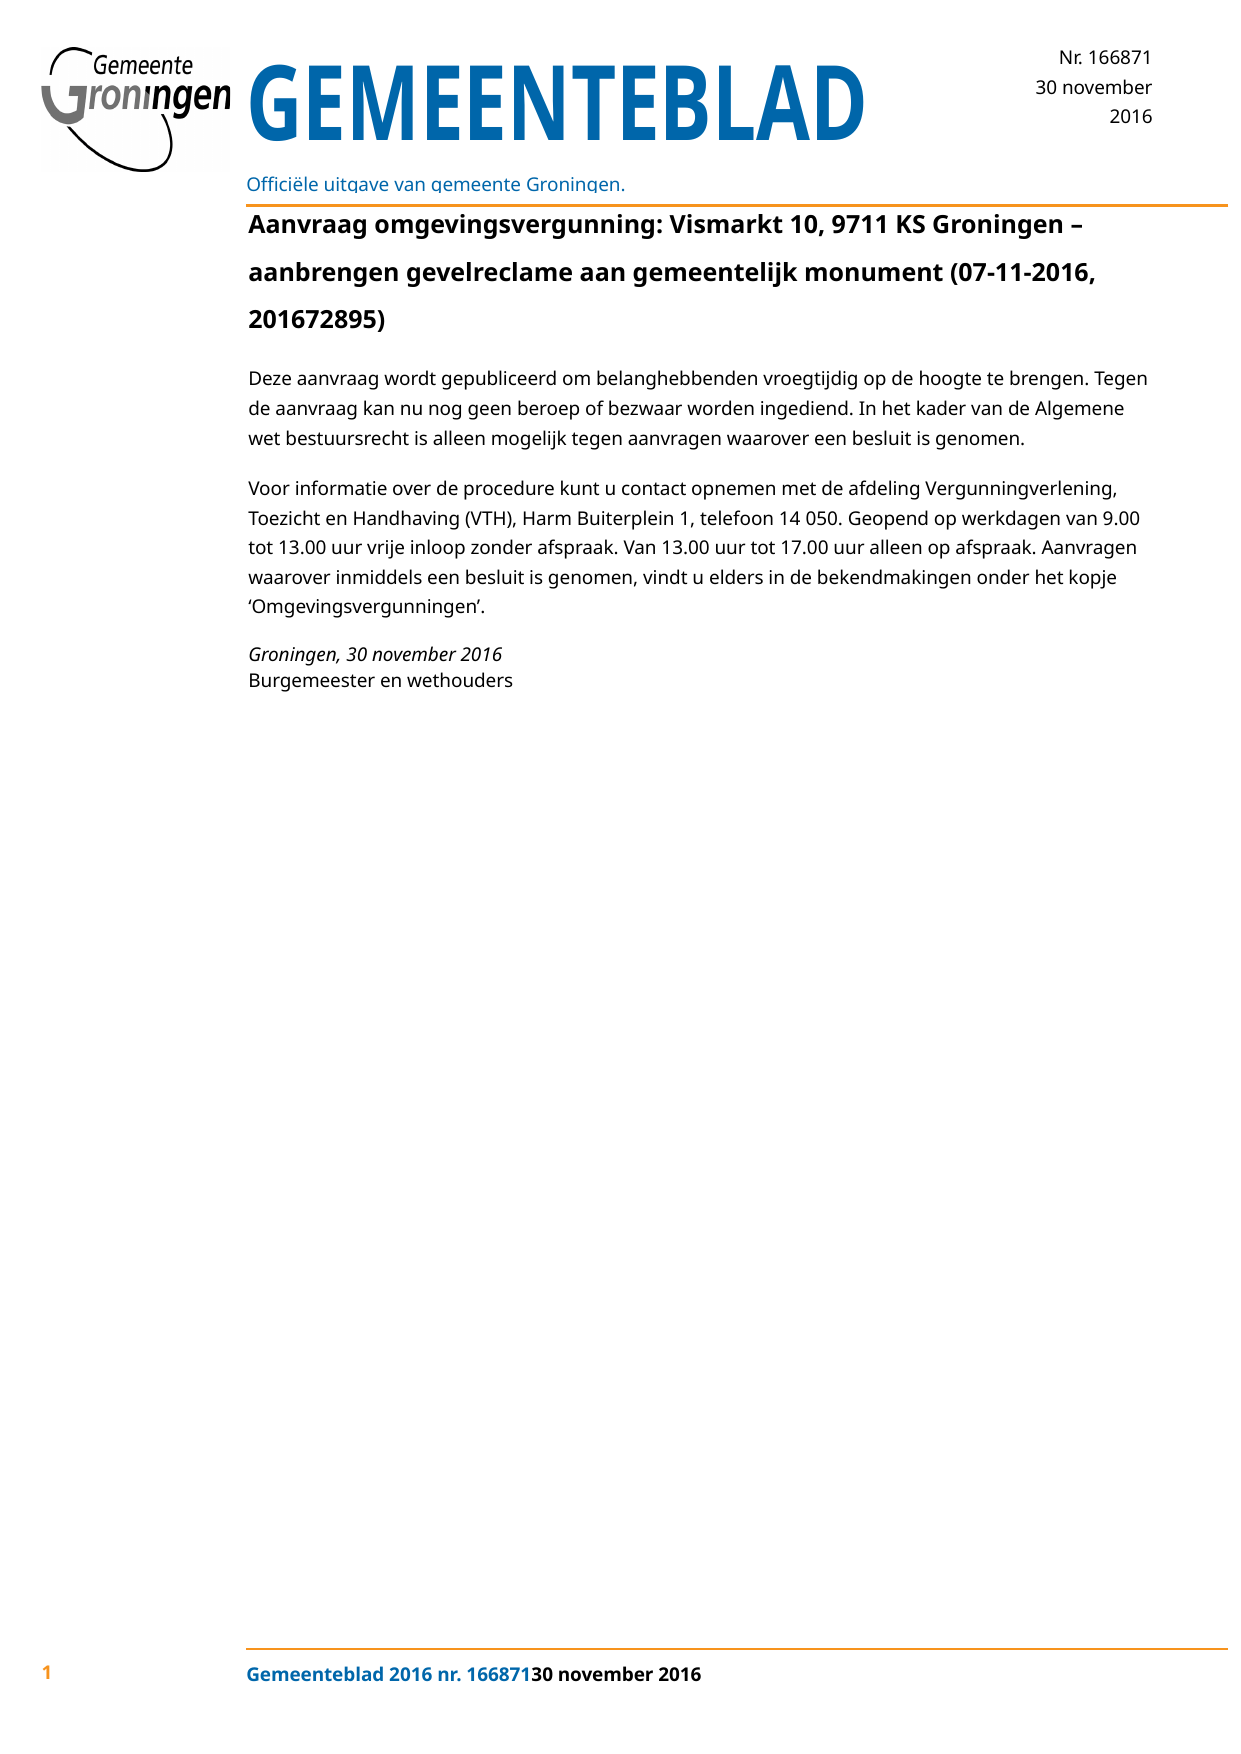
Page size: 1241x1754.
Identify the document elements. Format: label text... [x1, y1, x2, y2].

text Deze aanvraag wordt gepubliceerd om belanghebbenden vroegtijdig op de hoogte te brengen. Tegen de aanvraag kan nu nog geen beroep of bezwaar worden ingediend. In het kader van de Algemene wet bestuursrecht is alleen mogelijk tegen aanvragen waarover een besluit is genomen. [248, 366, 1152, 450]
text Groningen, 30 november 2016 [248, 641, 1152, 667]
picture [41, 47, 231, 172]
text Burgemeester en wethouders [248, 667, 1152, 693]
text Aanvraag omgevingsvergunning: Vismarkt 10, 9711 KS Groningen – aanbrengen gevelreclame aan gemeentelijk monument (07-11-2016, 201672895) [248, 207, 1152, 336]
text Voor informatie over de procedure kunt u contact opnemen met de afdeling Vergunningverlening, Toezicht en Handhaving (VTH), Harm Buiterplein 1, telefoon 14 050. Geopend op werkdagen van 9.00 tot 13.00 uur vrije inloop zonder afspraak. Van 13.00 uur tot 17.00 uur alleen op afspraak. Aanvragen waarover inmiddels een besluit is genomen, vindt u elders in de bekendmakingen onder het kopje ‘Omgevingsvergunningen’. [248, 475, 1152, 619]
